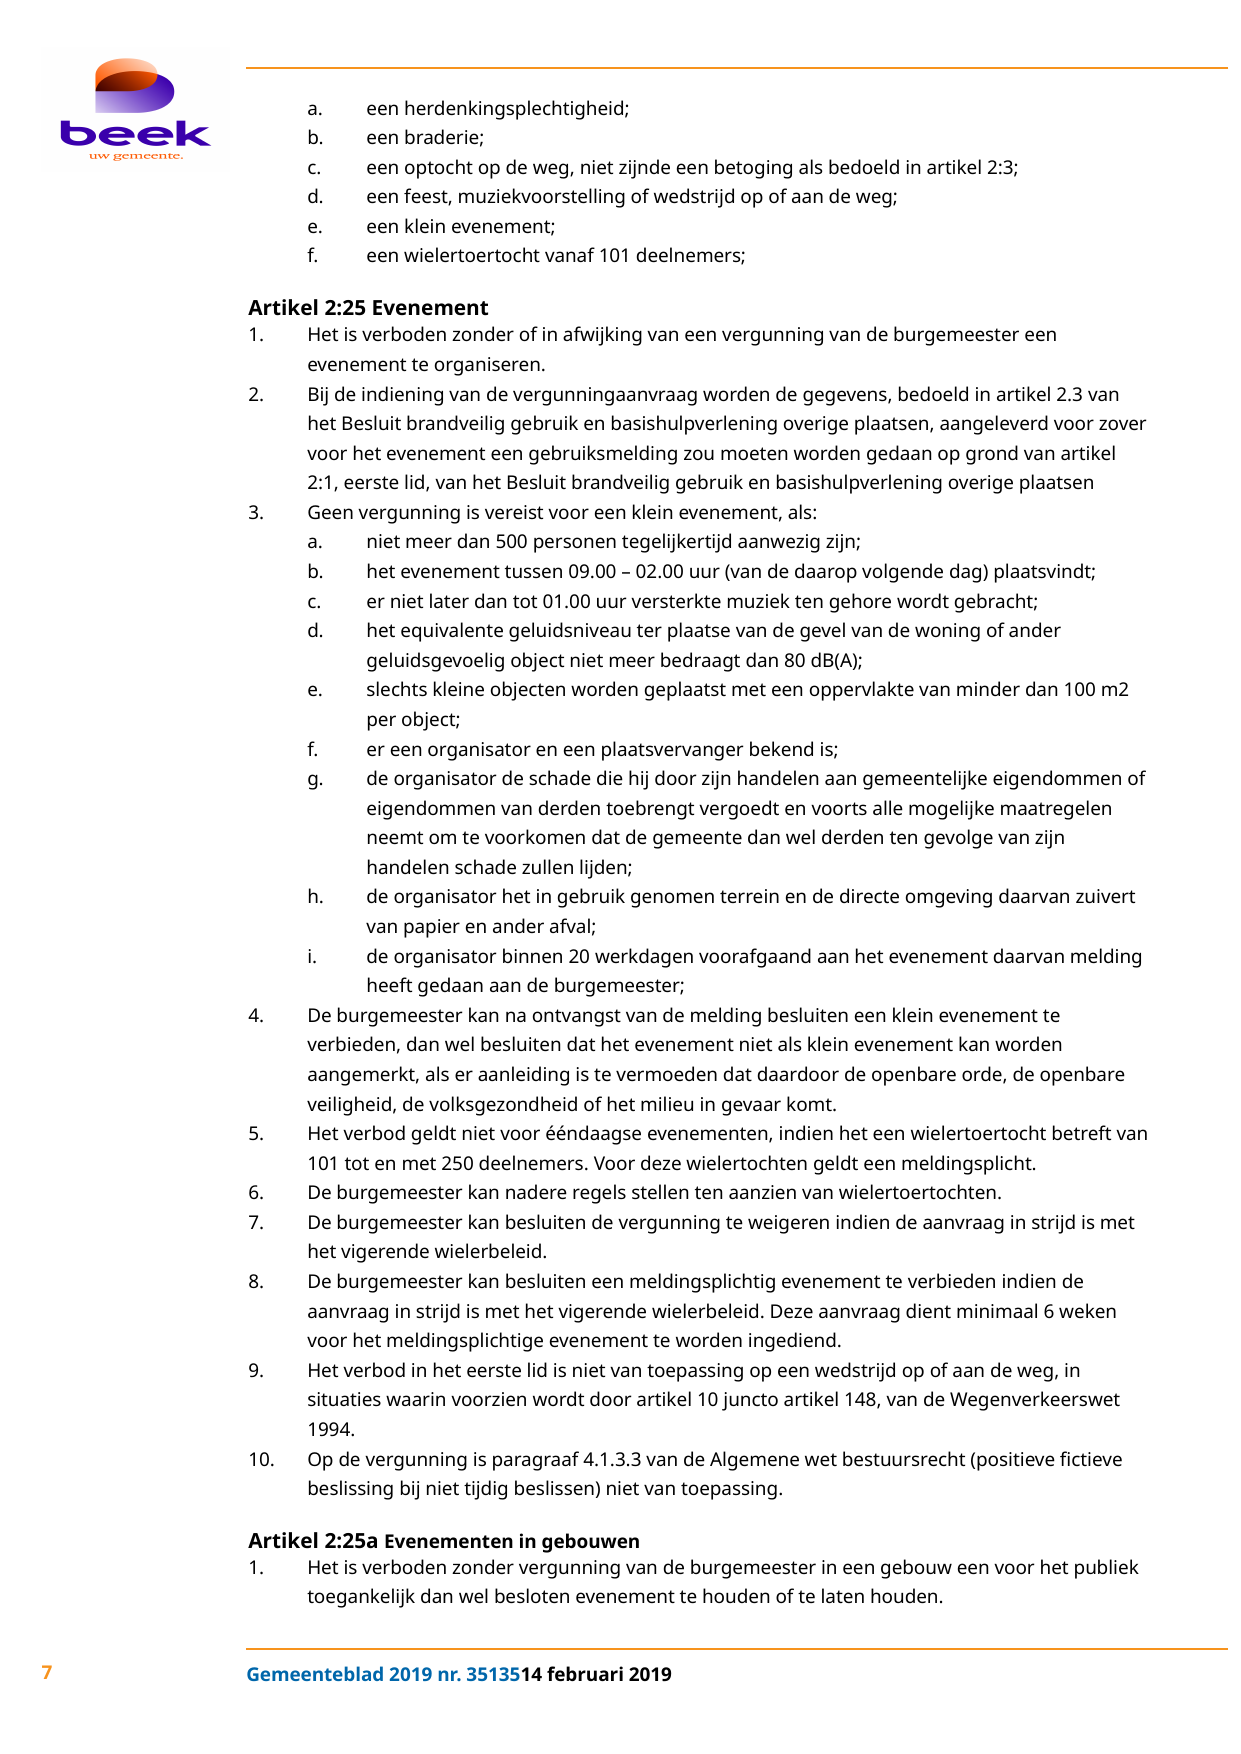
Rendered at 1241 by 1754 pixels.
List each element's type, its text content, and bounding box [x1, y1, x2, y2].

list slechts kleine objecten worden geplaatst met een oppervlakte van minder dan 100 m2 per object; [307, 677, 1152, 732]
list Bij de indiening van de vergunningaanvraag worden de gegevens, bedoeld in artikel 2.3 van het Besluit brandveilig gebruik en basishulpverlening overige plaatsen, aangeleverd voor zover voor het evenement een gebruiksmelding zou moeten worden gedaan op grond van artikel 2:1, eerste lid, van het Besluit brandveilig gebruik en basishulpverlening overige plaatsen [248, 381, 1152, 495]
list Geen vergunning is vereist voor een klein evenement, als: [248, 499, 1152, 525]
list de organisator het in gebruik genomen terrein en de directe omgeving daarvan zuivert van papier en ander afval; [307, 884, 1152, 939]
list een herdenkingsplechtigheid; [307, 95, 1152, 121]
list Het verbod geldt niet voor ééndaagse evenementen, indien het een wielertoertocht betreft van 101 tot en met 250 deelnemers. Voor deze wielertochten geldt een meldingsplicht. [248, 1120, 1152, 1176]
list er niet later dan tot 01.00 uur versterkte muziek ten gehore wordt gebracht; [307, 588, 1152, 613]
list Het verbod in het eerste lid is niet van toepassing op een wedstrijd op of aan de weg, in situaties waarin voorzien wordt door artikel 10 juncto artikel 148, van de Wegenverkeerswet 1994. [248, 1357, 1152, 1442]
list de organisator binnen 20 werkdagen voorafgaand aan het evenement daarvan melding heeft gedaan aan de burgemeester; [307, 943, 1152, 998]
list een wielertoertocht vanaf 101 deelnemers; [307, 243, 1152, 268]
list een optocht op de weg, niet zijnde een betoging als bedoeld in artikel 2:3; [307, 154, 1152, 180]
list een klein evenement; [307, 213, 1152, 239]
list De burgemeester kan nadere regels stellen ten aanzien van wielertoertochten. [248, 1179, 1152, 1205]
list het evenement tussen 09.00 – 02.00 uur (van de daarop volgende dag) plaatsvindt; [307, 558, 1152, 584]
list de organisator de schade die hij door zijn handelen aan gemeentelijke eigendommen of eigendommen van derden toebrengt vergoedt en voorts alle mogelijke maatregelen neemt om te voorkomen dat de gemeente dan wel derden ten gevolge van zijn handelen schade zullen lijden; [307, 765, 1152, 880]
list er een organisator en een plaatsvervanger bekend is; [307, 736, 1152, 761]
list De burgemeester kan besluiten de vergunning te weigeren indien de aanvraag in strijd is met het vigerende wielerbeleid. [248, 1209, 1152, 1264]
list De burgemeester kan besluiten een meldingsplichtig evenement te verbieden indien de aanvraag in strijd is met het vigerende wielerbeleid. Deze aanvraag dient minimaal 6 weken voor het meldingsplichtige evenement te worden ingediend. [248, 1268, 1152, 1353]
list niet meer dan 500 personen tegelijkertijd aanwezig zijn; [307, 529, 1152, 554]
list het equivalente geluidsniveau ter plaatse van de gevel van de woning of ander geluidsgevoelig object niet meer bedraagt dan 80 dB(A); [307, 617, 1152, 673]
text Artikel 2:25a Evenementen in gebouwen [248, 1526, 1152, 1554]
list Op de vergunning is paragraaf 4.1.3.3 van de Algemene wet bestuursrecht (positieve fictieve beslissing bij niet tijdig beslissen) niet van toepassing. [248, 1446, 1152, 1501]
text Artikel 2:25 Evenement [248, 293, 1152, 322]
list een braderie; [307, 124, 1152, 150]
list een feest, muziekvoorstelling of wedstrijd op of aan de weg; [307, 183, 1152, 209]
picture [41, 47, 231, 172]
list Het is verboden zonder of in afwijking van een vergunning van de burgemeester een evenement te organiseren. [248, 322, 1152, 377]
list Het is verboden zonder vergunning van de burgemeester in een gebouw een voor het publiek toegankelijk dan wel besloten evenement te houden of te laten houden. [248, 1554, 1152, 1609]
list De burgemeester kan na ontvangst van de melding besluiten een klein evenement te verbieden, dan wel besluiten dat het evenement niet als klein evenement kan worden aangemerkt, als er aanleiding is te vermoeden dat daardoor de openbare orde, de openbare veiligheid, de volksgezondheid of het milieu in gevaar komt. [248, 1002, 1152, 1116]
